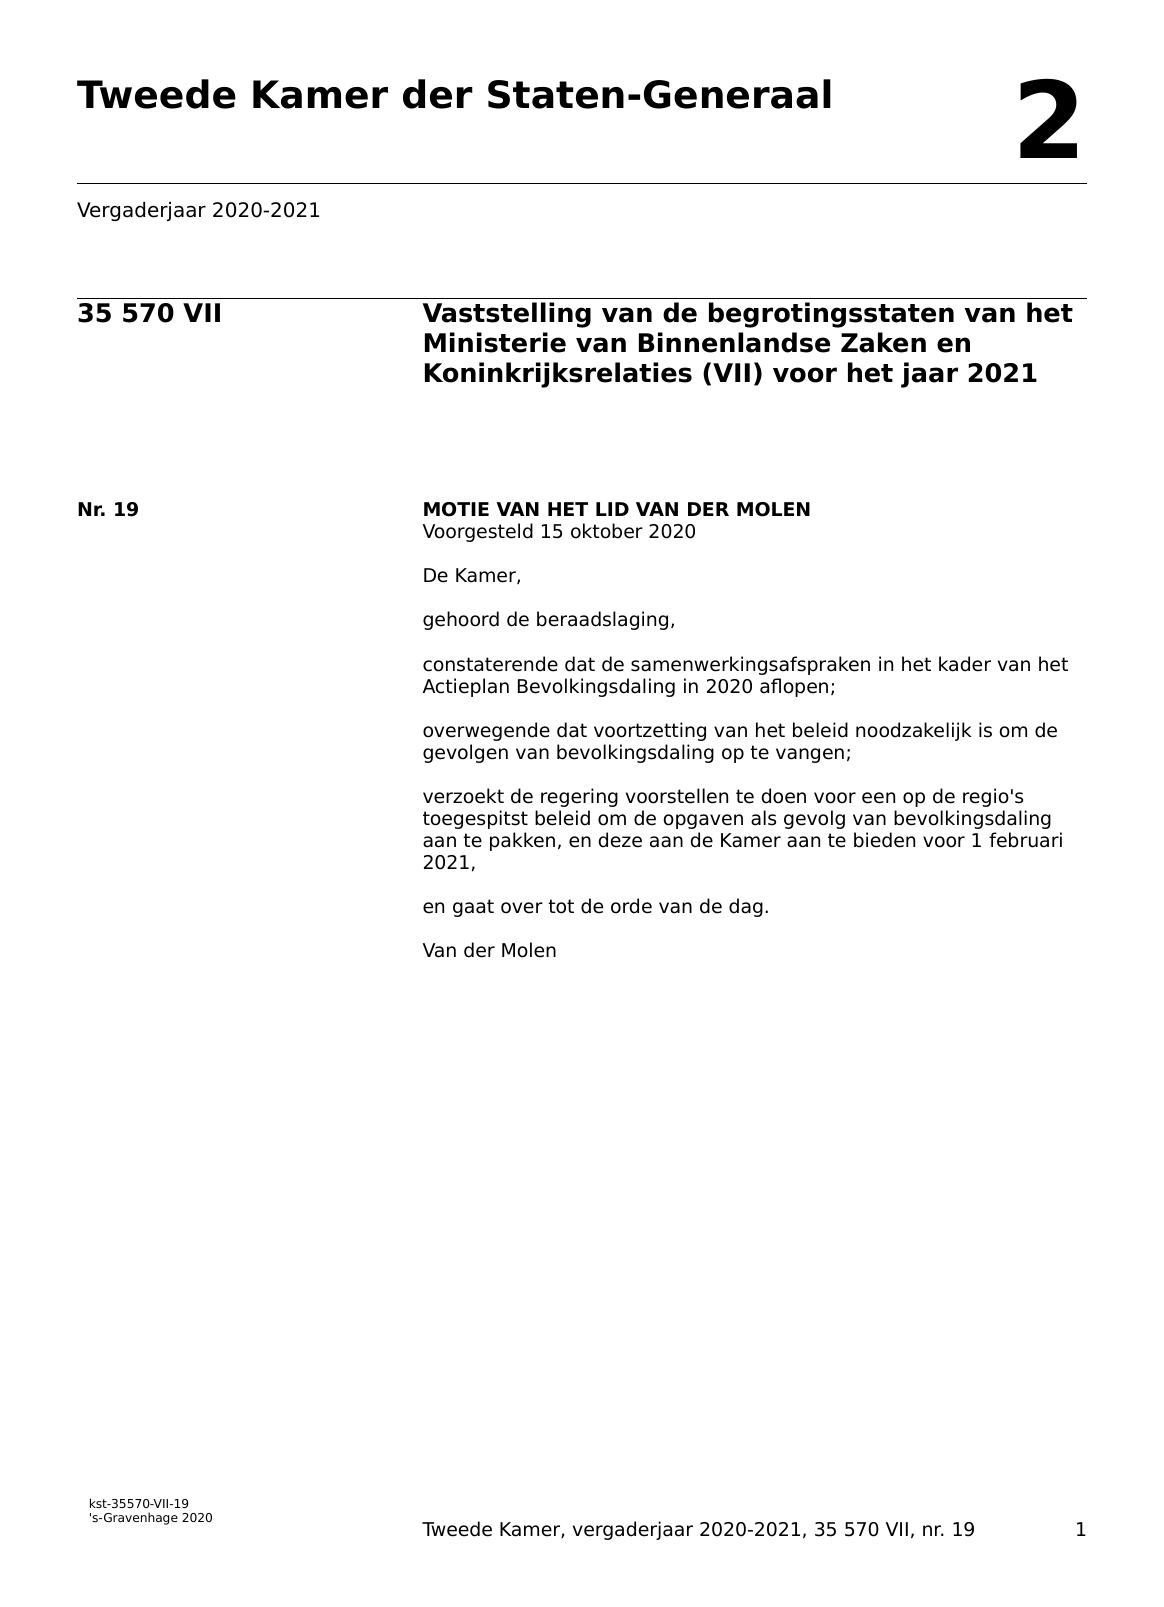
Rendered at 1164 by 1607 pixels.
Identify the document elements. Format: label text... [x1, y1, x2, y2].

table_header Tweede Kamer der Staten-Generaal [77, 59, 886, 183]
text kst-35570-VII-19 [88, 1497, 323, 1511]
text gehoord de beraadslaging, [422, 609, 1087, 631]
subtitle Nr. 19 MOTIE VAN HET LID VAN DER MOLEN [77, 499, 1087, 521]
text overwegende dat voortzetting van het beleid noodzakelijk is om de gevolgen van bevolkingsdaling op te vangen; [422, 720, 1087, 764]
text constaterende dat de samenwerkingsafspraken in het kader van het Actieplan Bevolkingsdaling in 2020 aflopen; [422, 653, 1087, 697]
subtitle 35 570 VII Vaststelling van de begrotingsstaten van het Ministerie van Binnenlandse Zaken en Koninkrijksrelaties (VII) voor het jaar 2021 [77, 299, 1087, 388]
table_header 2 [886, 59, 1087, 183]
text en gaat over tot de orde van de dag. [422, 896, 1087, 918]
text 's-Gravenhage 2020 [88, 1511, 323, 1525]
table_cell Vergaderjaar 2020-2021 [77, 184, 1087, 298]
text De Kamer, [422, 565, 1087, 587]
text verzoekt de regering voorstellen te doen voor een op de regio's toegespitst beleid om de opgaven als gevolg van bevolkingsdaling aan te pakken, en deze aan de Kamer aan te bieden voor 1 februari 2021, [422, 786, 1087, 874]
text Voorgesteld 15 oktober 2020 [422, 521, 1087, 543]
text Van der Molen [422, 940, 1087, 962]
